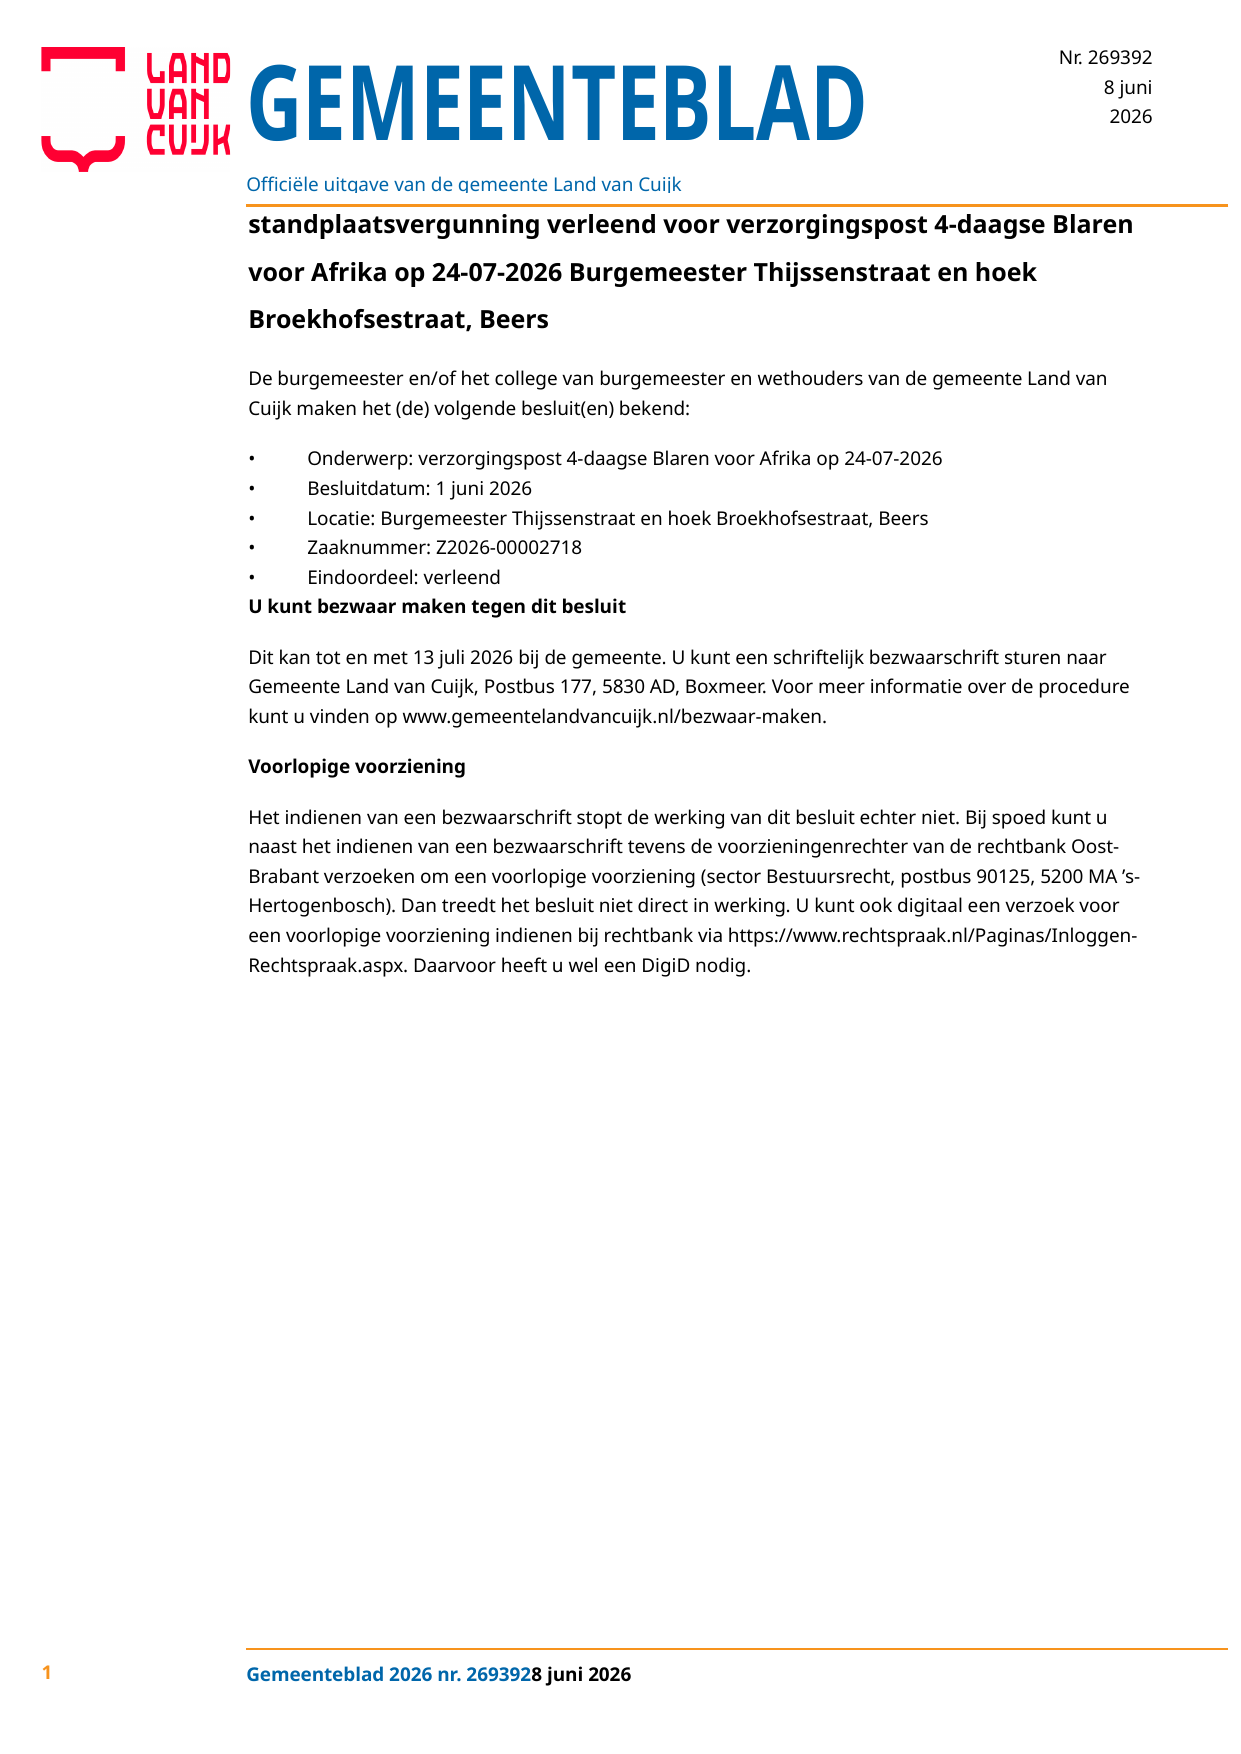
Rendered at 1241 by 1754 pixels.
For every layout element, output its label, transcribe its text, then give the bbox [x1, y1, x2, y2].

text standplaatsvergunning verleend voor verzorgingspost 4-daagse Blaren voor Afrika op 24-07-2026 Burgemeester Thijssenstraat en hoek Broekhofsestraat, Beers [248, 207, 1152, 336]
list Locatie: Burgemeester Thijssenstraat en hoek Broekhofsestraat, Beers [248, 505, 1152, 530]
picture [41, 47, 231, 172]
text Voorlopige voorziening [248, 753, 1152, 779]
list Zaaknummer: Z2026-00002718 [248, 534, 1152, 560]
text Dit kan tot en met 13 juli 2026 bij de gemeente. U kunt een schriftelijk bezwaarschrift sturen naar Gemeente Land van Cuijk, Postbus 177, 5830 AD, Boxmeer. Voor meer informatie over de procedure kunt u vinden op www.gemeentelandvancuijk.nl/bezwaar-maken. [248, 644, 1152, 729]
list Besluitdatum: 1 juni 2026 [248, 475, 1152, 501]
list Onderwerp: verzorgingspost 4-daagse Blaren voor Afrika op 24-07-2026 [248, 446, 1152, 471]
text Het indienen van een bezwaarschrift stopt de werking van dit besluit echter niet. Bij spoed kunt u naast het indienen van een bezwaarschrift tevens de voorzieningenrechter van de rechtbank Oost-Brabant verzoeken om een voorlopige voorziening (sector Bestuursrecht, postbus 90125, 5200 MA ’s-Hertogenbosch). Dan treedt het besluit niet direct in werking. U kunt ook digitaal een verzoek voor een voorlopige voorziening indienen bij rechtbank via https://www.rechtspraak.nl/Paginas/Inloggen-Rechtspraak.aspx. Daarvoor heeft u wel een DigiD nodig. [248, 804, 1152, 977]
list Eindoordeel: verleend [248, 564, 1152, 589]
text De burgemeester en/of het college van burgemeester en wethouders van de gemeente Land van Cuijk maken het (de) volgende besluit(en) bekend: [248, 366, 1152, 421]
text U kunt bezwaar maken tegen dit besluit [248, 593, 1152, 619]
